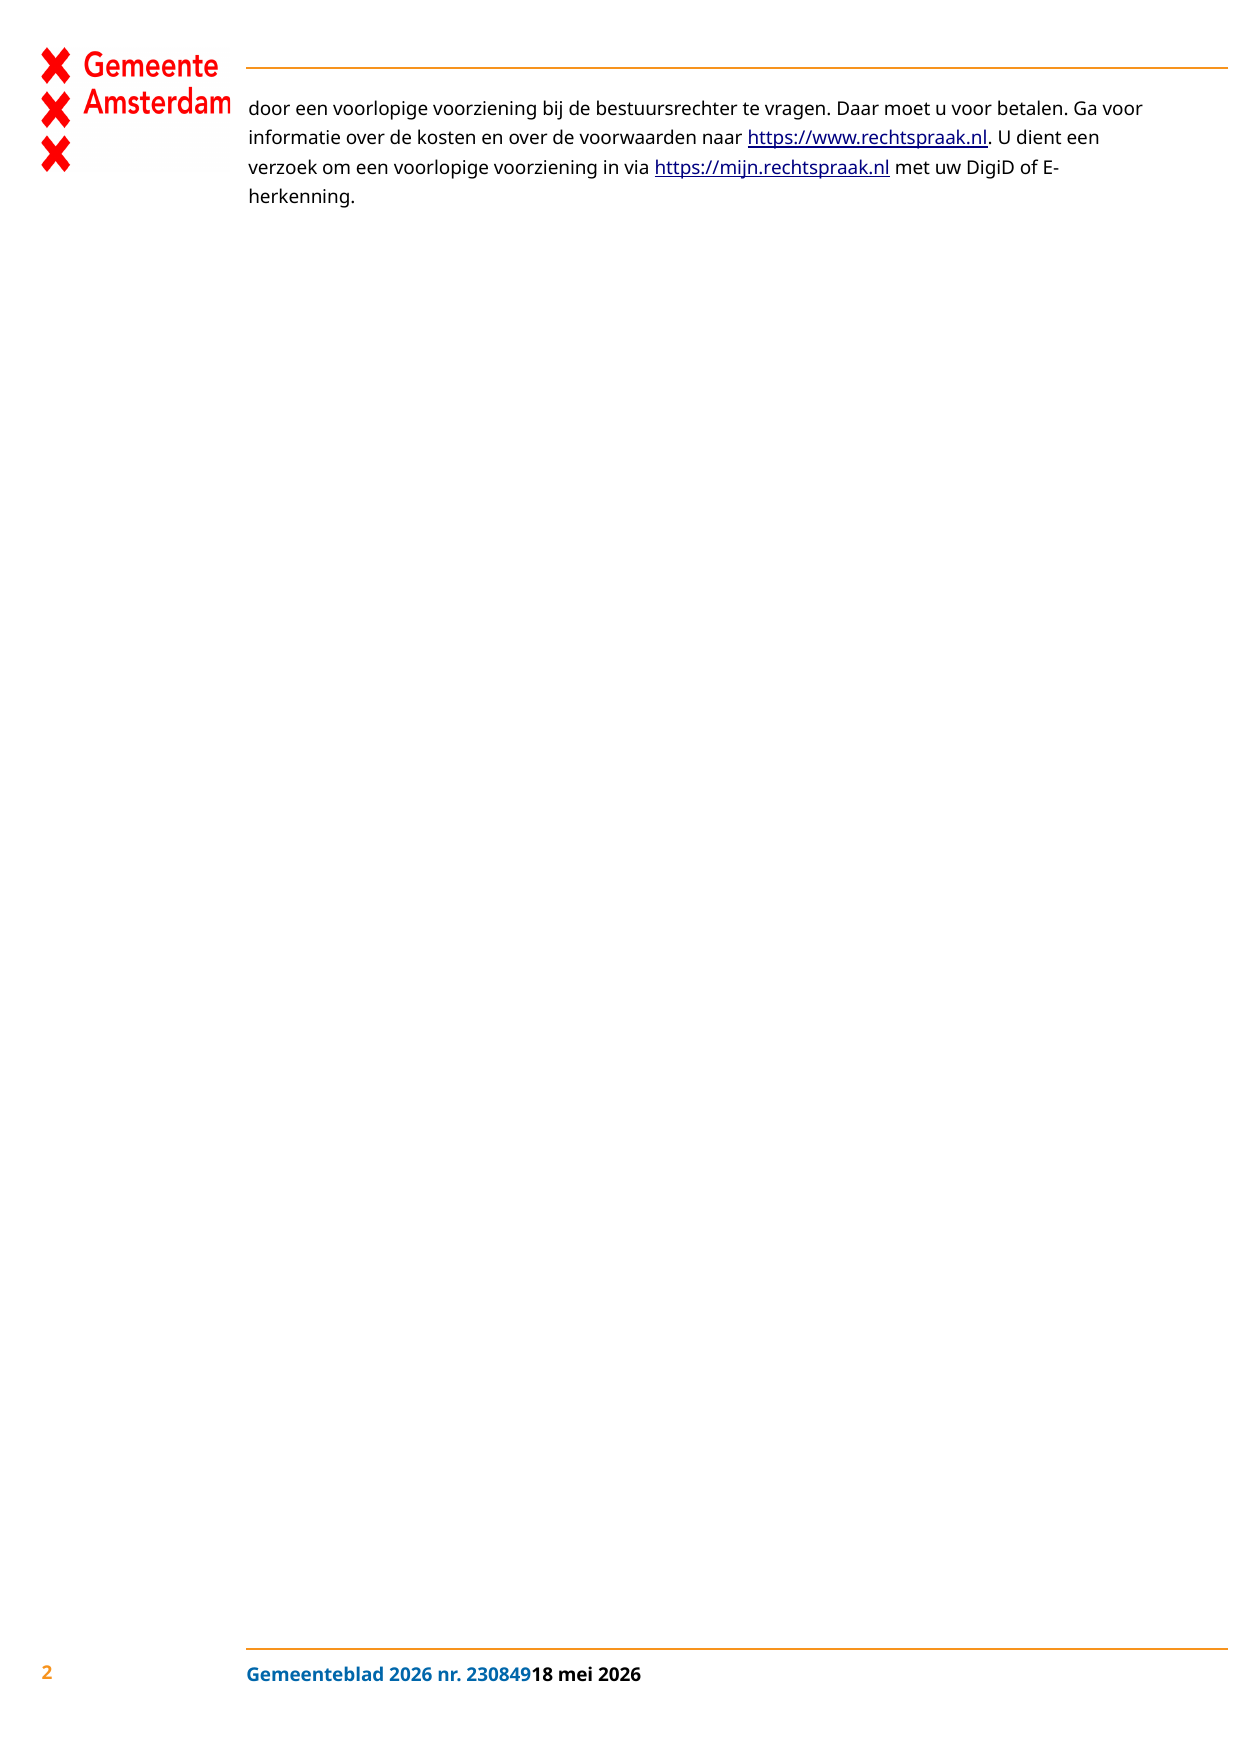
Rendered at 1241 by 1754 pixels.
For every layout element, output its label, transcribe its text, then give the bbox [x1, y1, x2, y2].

text door een voorlopige voorziening bij de bestuursrechter te vragen. Daar moet u voor betalen. Ga voor informatie over de kosten en over de voorwaarden naar https://www.rechtspraak.nl. U dient een verzoek om een voorlopige voorziening in via https://mijn.rechtspraak.nl met uw DigiD of E-herkenning. [248, 95, 1152, 209]
picture [41, 47, 231, 172]
